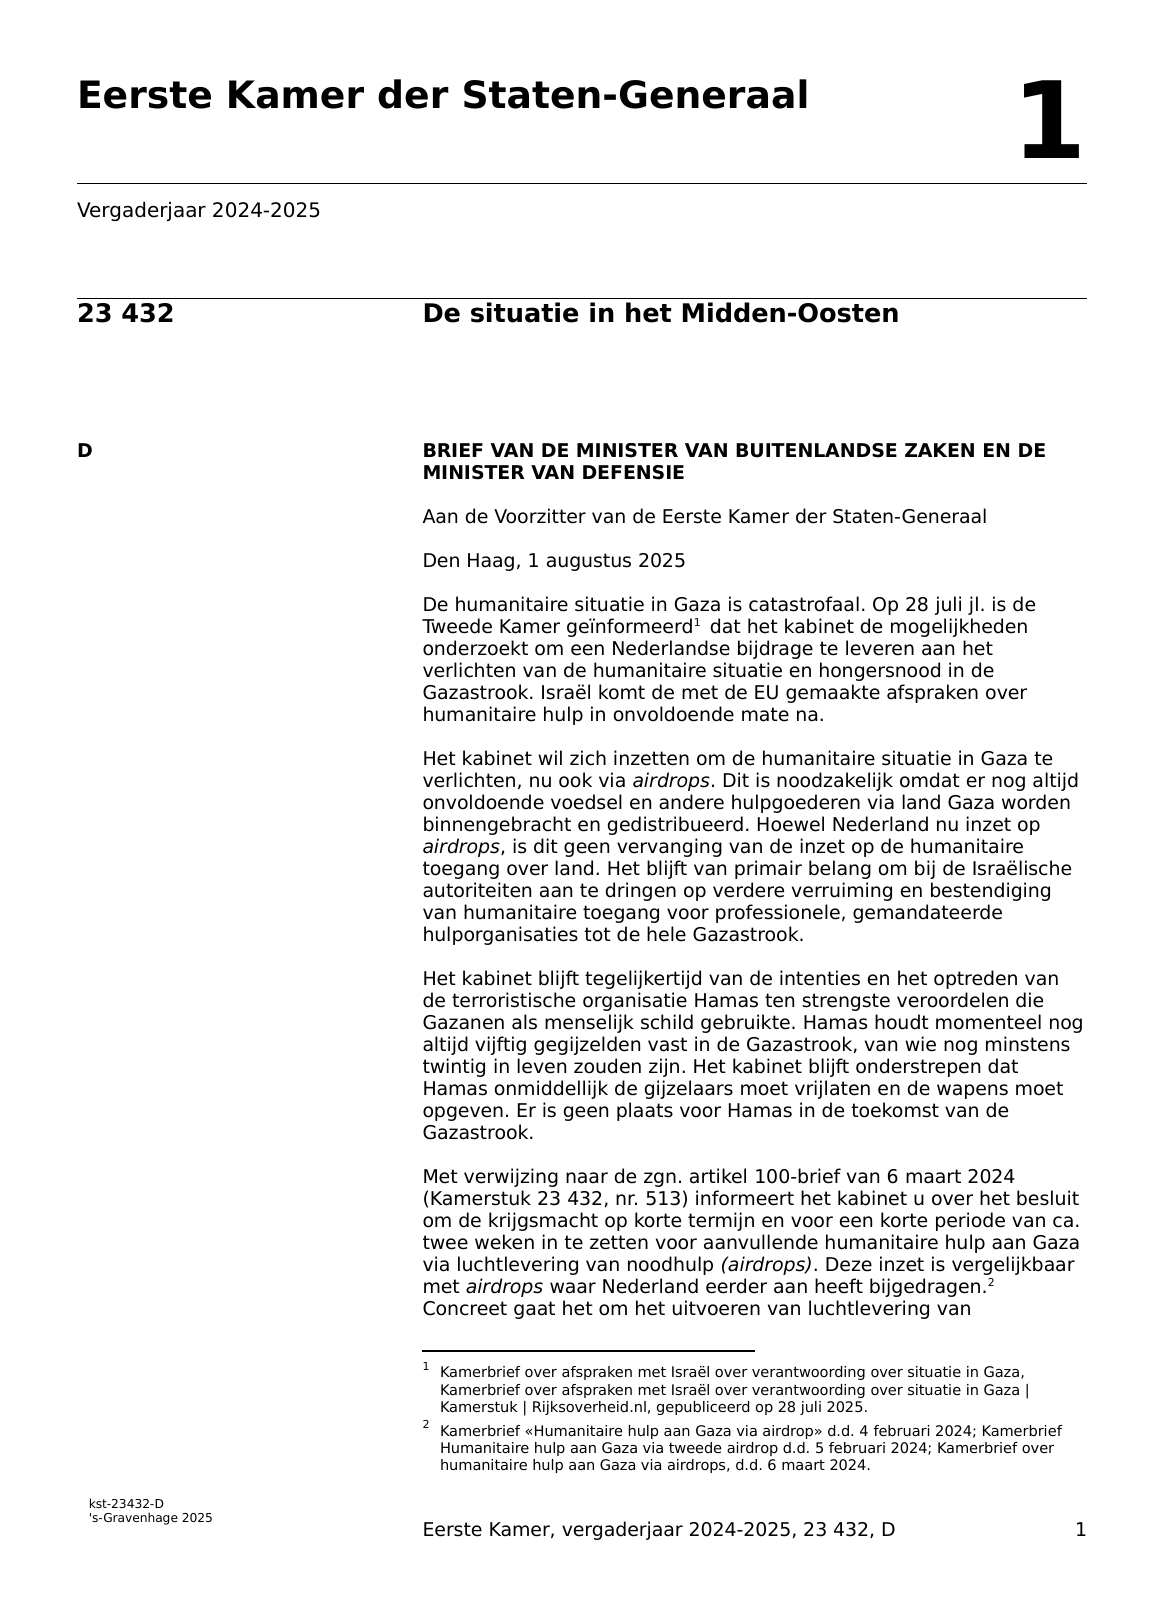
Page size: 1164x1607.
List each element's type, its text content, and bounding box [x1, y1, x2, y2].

text Kamerbrief «Humanitaire hulp aan Gaza via airdrop» d.d. 4 februari 2024; Kamerbrief Humanitaire hulp aan Gaza via tweede airdrop d.d. 5 februari 2024; Kamerbrief over humanitaire hulp aan Gaza via airdrops, d.d. 6 maart 2024. [422, 1418, 1087, 1474]
table_header Eerste Kamer der Staten-Generaal [77, 59, 886, 183]
text Het kabinet blijft tegelijkertijd van de intenties en het optreden van de terroristische organisatie Hamas ten strengste veroordelen die Gazanen als menselijk schild gebruikte. Hamas houdt momenteel nog altijd vijftig gegijzelden vast in de Gazastrook, van wie nog minstens twintig in leven zouden zijn. Het kabinet blijft onderstrepen dat Hamas onmiddellijk de gijzelaars moet vrijlaten en de wapens moet opgeven. Er is geen plaats voor Hamas in de toekomst van de Gazastrook. [422, 968, 1087, 1144]
text kst-23432-D [88, 1497, 323, 1511]
subtitle 23 432 De situatie in het Midden-Oosten [77, 299, 1087, 329]
text Met verwijzing naar de zgn. artikel 100-brief van 6 maart 2024 (Kamerstuk 23 432, nr. 513) informeert het kabinet u over het besluit om de krijgsmacht op korte termijn en voor een korte periode van ca. twee weken in te zetten voor aanvullende humanitaire hulp aan Gaza via luchtlevering van noodhulp (airdrops). Deze inzet is vergelijkbaar met airdrops waar Nederland eerder aan heeft bijgedragen. Concreet gaat het om het uitvoeren van luchtlevering van [422, 1166, 1087, 1320]
text Kamerbrief over afspraken met Israël over verantwoording over situatie in Gaza, Kamerbrief over afspraken met Israël over verantwoording over situatie in Gaza | Kamerstuk | Rijksoverheid.nl, gepubliceerd op 28 juli 2025. [422, 1360, 1087, 1416]
table_cell Vergaderjaar 2024-2025 [77, 184, 1087, 298]
subtitle D BRIEF VAN DE MINISTER VAN BUITENLANDSE ZAKEN EN DE MINISTER VAN DEFENSIE [77, 440, 1087, 484]
text Het kabinet wil zich inzetten om de humanitaire situatie in Gaza te verlichten, nu ook via airdrops. Dit is noodzakelijk omdat er nog altijd onvoldoende voedsel en andere hulpgoederen via land Gaza worden binnengebracht en gedistribueerd. Hoewel Nederland nu inzet op airdrops, is dit geen vervanging van de inzet op de humanitaire toegang over land. Het blijft van primair belang om bij de Israëlische autoriteiten aan te dringen op verdere verruiming en bestendiging van humanitaire toegang voor professionele, gemandateerde hulporganisaties tot de hele Gazastrook. [422, 748, 1087, 946]
text Den Haag, 1 augustus 2025 [422, 550, 1087, 572]
text 's-Gravenhage 2025 [88, 1511, 323, 1525]
table_header 1 [886, 59, 1087, 183]
text Aan de Voorzitter van de Eerste Kamer der Staten-Generaal [422, 506, 1087, 528]
text De humanitaire situatie in Gaza is catastrofaal. Op 28 juli jl. is de Tweede Kamer geïnformeerd dat het kabinet de mogelijkheden onderzoekt om een Nederlandse bijdrage te leveren aan het verlichten van de humanitaire situatie en hongersnood in de Gazastrook. Israël komt de met de EU gemaakte afspraken over humanitaire hulp in onvoldoende mate na. [422, 594, 1087, 726]
